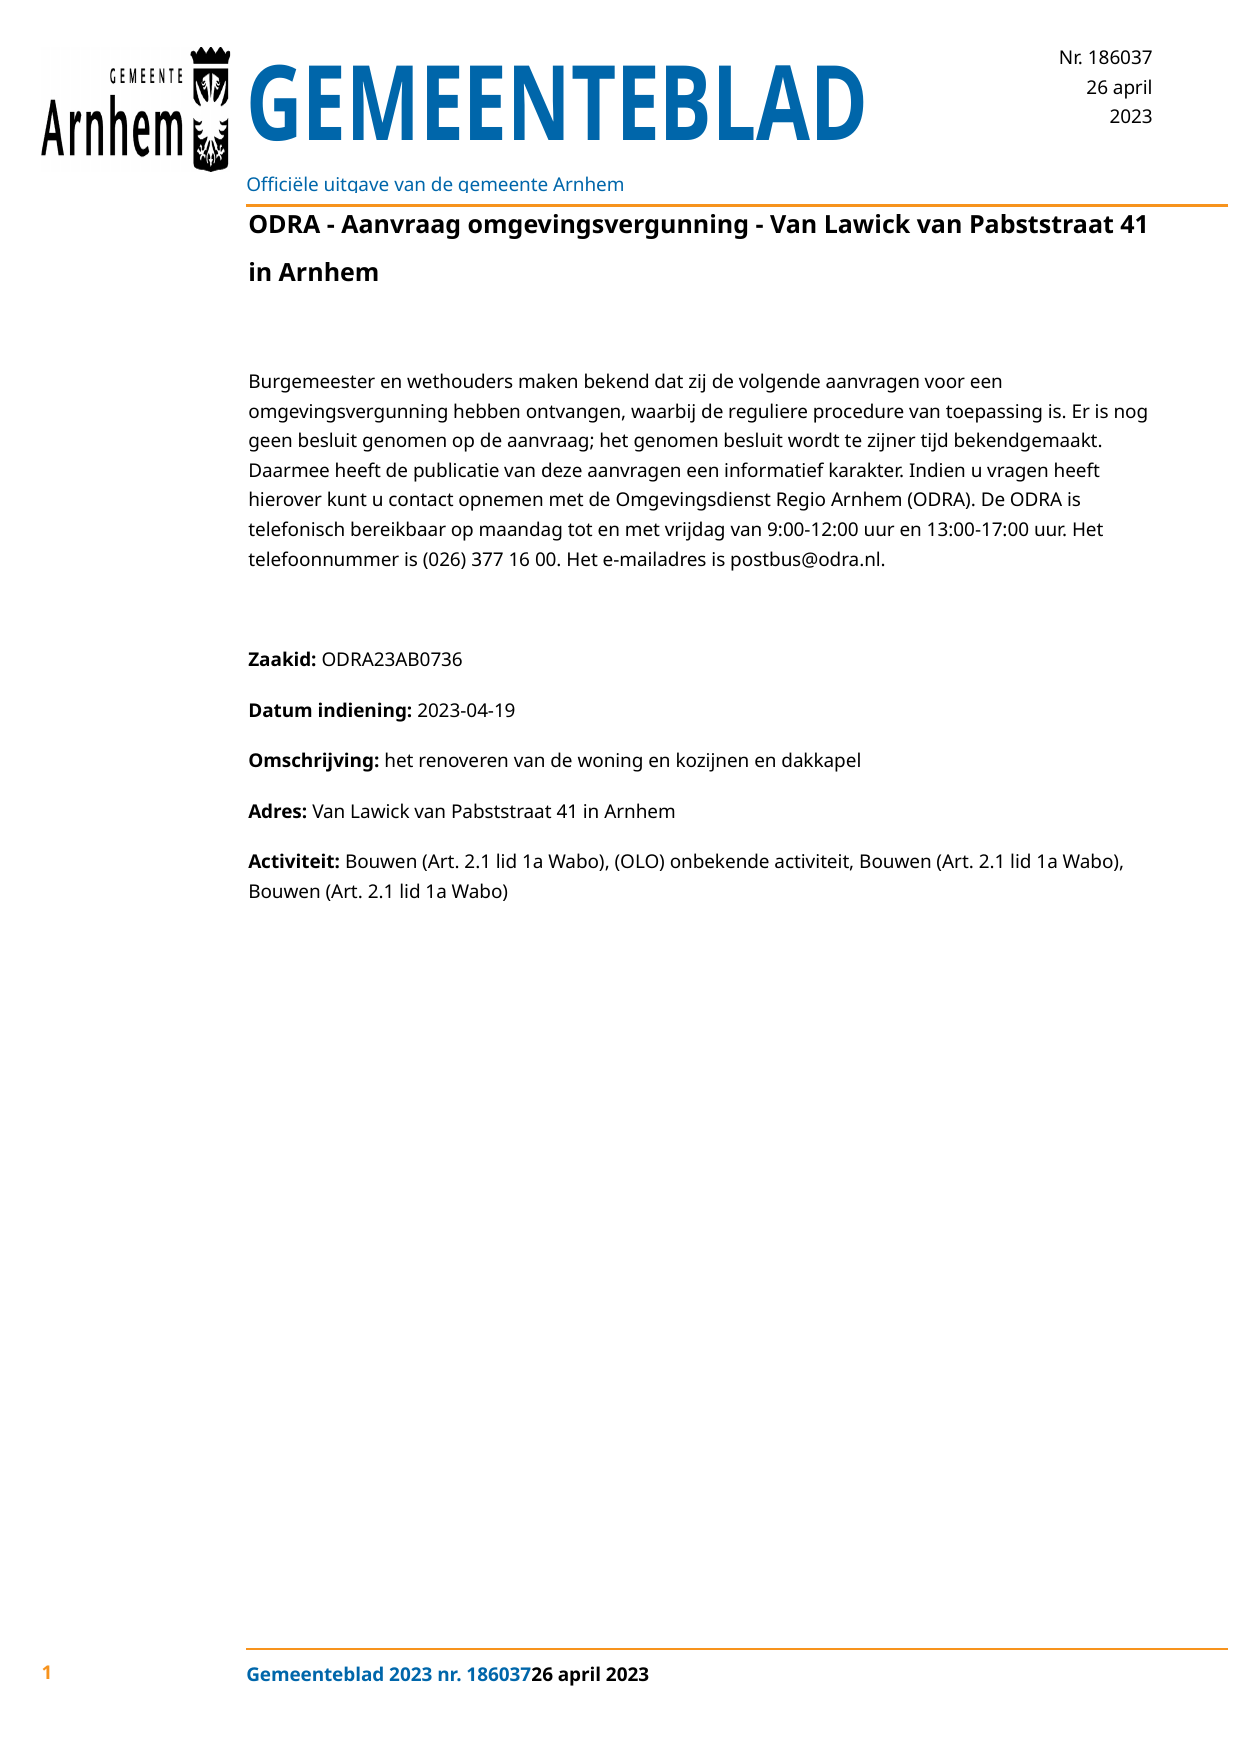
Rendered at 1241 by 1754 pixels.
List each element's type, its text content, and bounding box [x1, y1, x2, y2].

text Omschrijving: het renoveren van de woning en kozijnen en dakkapel [248, 747, 1152, 773]
picture [41, 47, 231, 172]
text Activiteit: Bouwen (Art. 2.1 lid 1a Wabo), (OLO) onbekende activiteit, Bouwen (Art. 2.1 lid 1a Wabo), Bouwen (Art. 2.1 lid 1a Wabo) [248, 848, 1152, 904]
text Zaakid: ODRA23AB0736 [248, 647, 1152, 672]
text Datum indiening: 2023-04-19 [248, 697, 1152, 723]
text Adres: Van Lawick van Pabststraat 41 in Arnhem [248, 798, 1152, 824]
text Burgemeester en wethouders maken bekend dat zij de volgende aanvragen voor een omgevingsvergunning hebben ontvangen, waarbij de reguliere procedure van toepassing is. Er is nog geen besluit genomen op de aanvraag; het genomen besluit wordt te zijner tijd bekendgemaakt. Daarmee heeft de publicatie van deze aanvragen een informatief karakter. Indien u vragen heeft hierover kunt u contact opnemen met de Omgevingsdienst Regio Arnhem (ODRA). De ODRA is telefonisch bereikbaar op maandag tot en met vrijdag van 9:00-12:00 uur en 13:00-17:00 uur. Het telefoonnummer is (026) 377 16 00. Het e-mailadres is postbus@odra.nl. [248, 368, 1152, 572]
text ODRA - Aanvraag omgevingsvergunning - Van Lawick van Pabststraat 41 in Arnhem [248, 207, 1152, 288]
